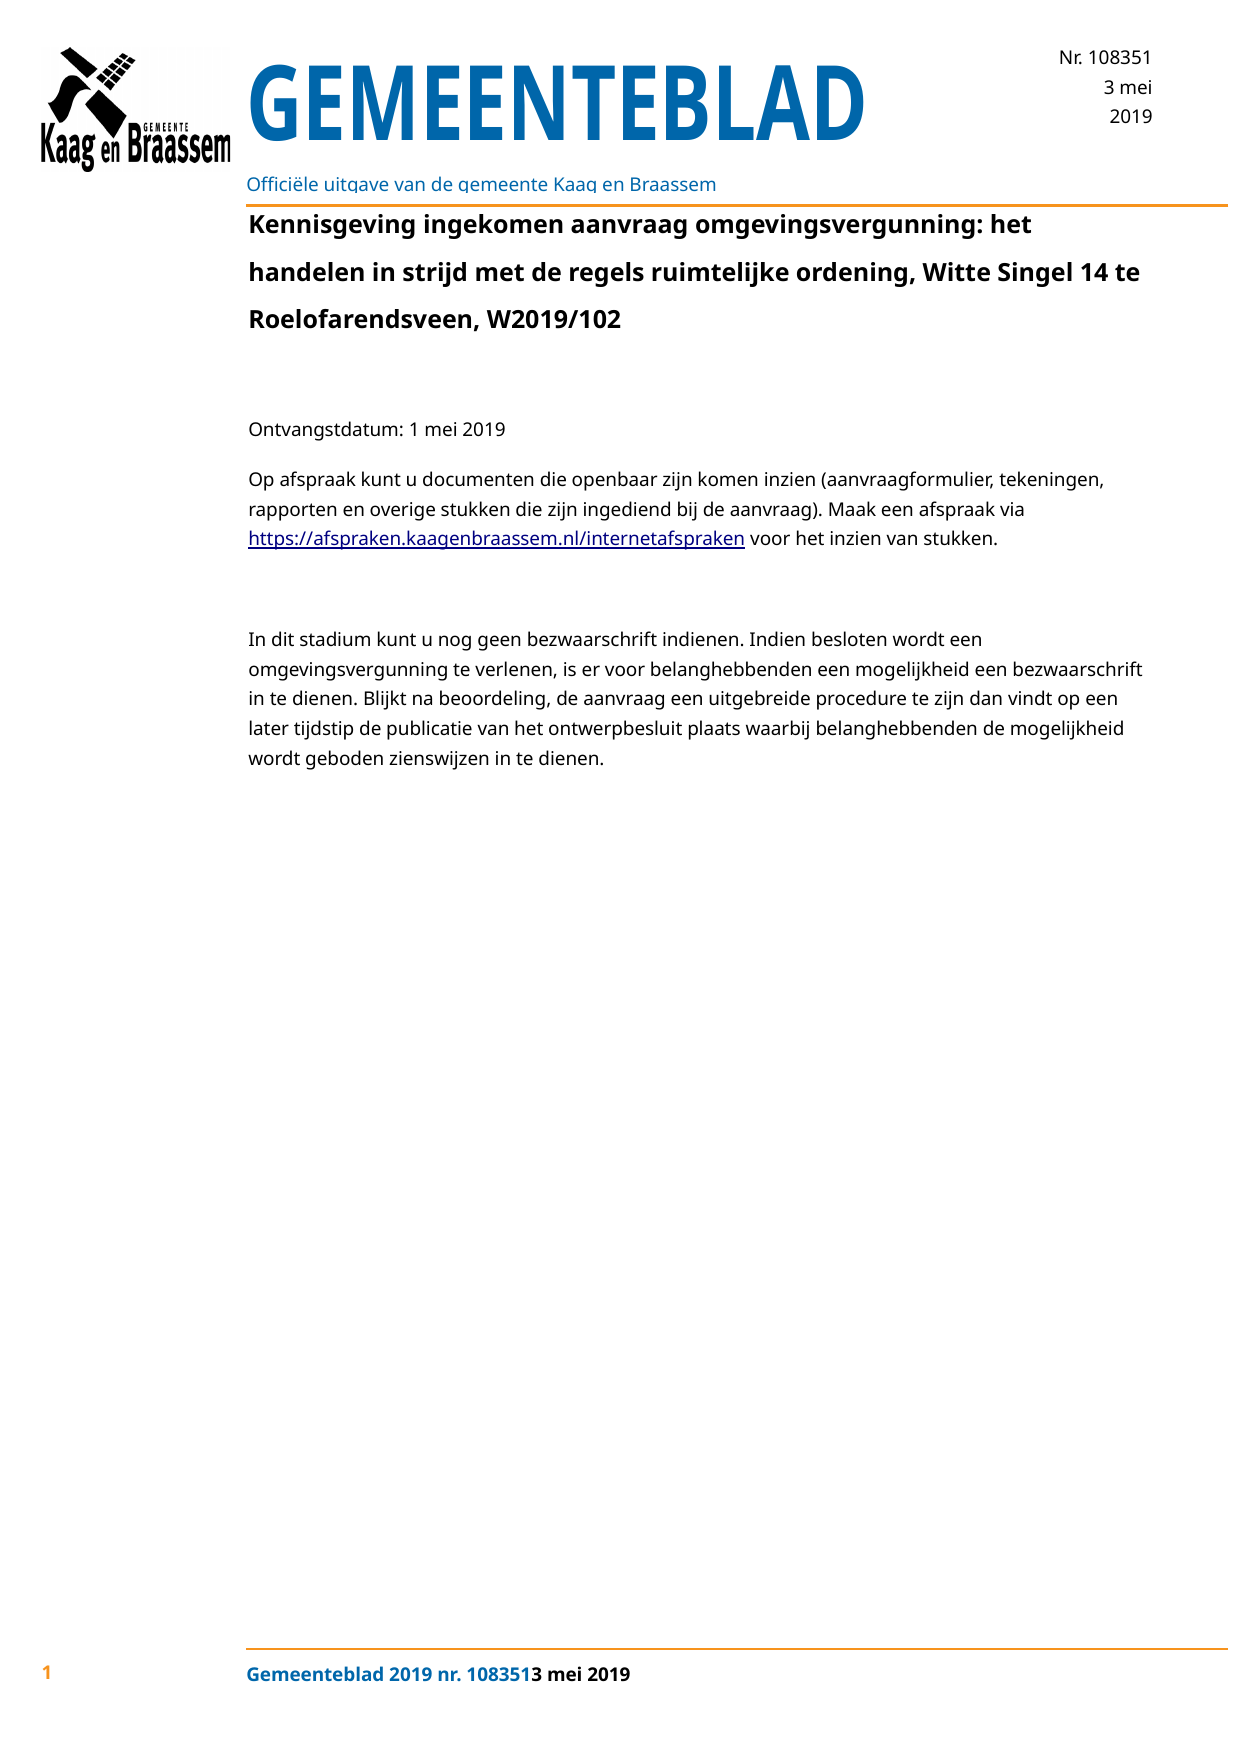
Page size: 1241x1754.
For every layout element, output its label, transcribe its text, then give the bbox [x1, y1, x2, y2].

picture [41, 47, 231, 172]
text Ontvangstdatum: 1 mei 2019 [248, 416, 1152, 442]
text In dit stadium kunt u nog geen bezwaarschrift indienen. Indien besloten wordt een omgevingsvergunning te verlenen, is er voor belanghebbenden een mogelijkheid een bezwaarschrift in te dienen. Blijkt na beoordeling, de aanvraag een uitgebreide procedure te zijn dan vindt op een later tijdstip de publicatie van het ontwerpbesluit plaats waarbij belanghebbenden de mogelijkheid wordt geboden zienswijzen in te dienen. [248, 626, 1152, 770]
text Op afspraak kunt u documenten die openbaar zijn komen inzien (aanvraagformulier, tekeningen, rapporten en overige stukken die zijn ingediend bij de aanvraag). Maak een afspraak via https://afspraken.kaagenbraassem.nl/internetafspraken voor het inzien van stukken. [248, 466, 1152, 551]
text Kennisgeving ingekomen aanvraag omgevingsvergunning: het handelen in strijd met de regels ruimtelijke ordening, Witte Singel 14 te Roelofarendsveen, W2019/102 [248, 207, 1152, 336]
